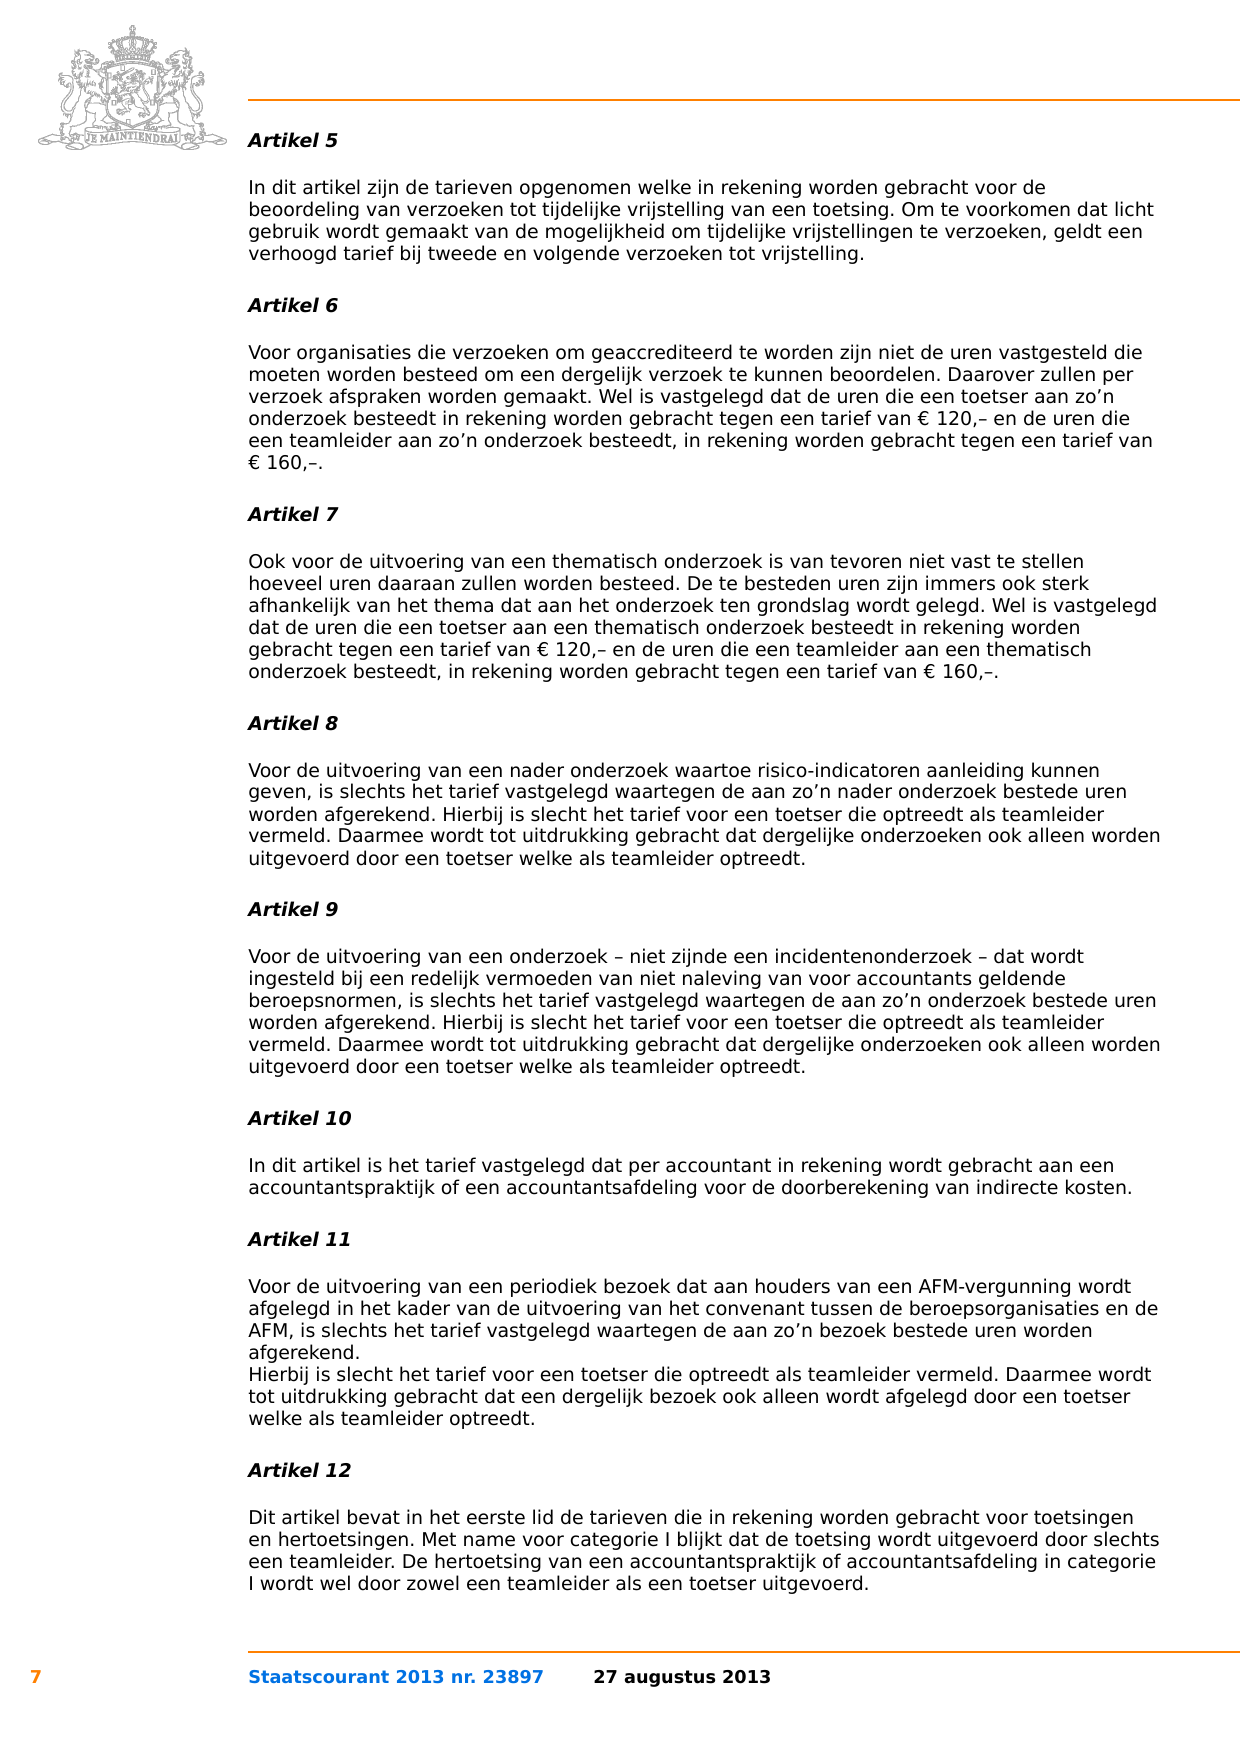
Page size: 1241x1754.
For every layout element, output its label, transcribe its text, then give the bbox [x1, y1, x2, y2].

subtitle Artikel 7 [248, 504, 1163, 526]
text Voor de uitvoering van een nader onderzoek waartoe risico-indicatoren aanleiding kunnen geven, is slechts het tarief vastgelegd waartegen de aan zo’n nader onderzoek bestede uren worden afgerekend. Hierbij is slecht het tarief voor een toetser die optreedt als teamleider vermeld. Daarmee wordt tot uitdrukking gebracht dat dergelijke onderzoeken ook alleen worden uitgevoerd door een toetser welke als teamleider optreedt. [248, 759, 1163, 869]
text In dit artikel is het tarief vastgelegd dat per accountant in rekening wordt gebracht aan een accountantspraktijk of een accountantsafdeling voor de doorberekening van indirecte kosten. [248, 1155, 1163, 1199]
subtitle Artikel 8 [248, 712, 1163, 734]
subtitle Artikel 9 [248, 899, 1163, 921]
text Hierbij is slecht het tarief voor een toetser die optreedt als teamleider vermeld. Daarmee wordt tot uitdrukking gebracht dat een dergelijk bezoek ook alleen wordt afgelegd door een toetser welke als teamleider optreedt. [248, 1364, 1163, 1430]
text Voor de uitvoering van een onderzoek – niet zijnde een incidentenonderzoek – dat wordt ingesteld bij een redelijk vermoeden van niet naleving van voor accountants geldende beroepsnormen, is slechts het tarief vastgelegd waartegen de aan zo’n onderzoek bestede uren worden afgerekend. Hierbij is slecht het tarief voor een toetser die optreedt als teamleider vermeld. Daarmee wordt tot uitdrukking gebracht dat dergelijke onderzoeken ook alleen worden uitgevoerd door een toetser welke als teamleider optreedt. [248, 946, 1163, 1078]
text Ook voor de uitvoering van een thematisch onderzoek is van tevoren niet vast te stellen hoeveel uren daaraan zullen worden besteed. De te besteden uren zijn immers ook sterk afhankelijk van het thema dat aan het onderzoek ten grondslag wordt gelegd. Wel is vastgelegd dat de uren die een toetser aan een thematisch onderzoek besteedt in rekening worden gebracht tegen een tarief van € 120,– en de uren die een teamleider aan een thematisch onderzoek besteedt, in rekening worden gebracht tegen een tarief van € 160,–. [248, 551, 1163, 682]
subtitle Artikel 6 [248, 295, 1163, 317]
text Dit artikel bevat in het eerste lid de tarieven die in rekening worden gebracht voor toetsingen en hertoetsingen. Met name voor categorie I blijkt dat de toetsing wordt uitgevoerd door slechts een teamleider. De hertoetsing van een accountantspraktijk of accountantsafdeling in categorie I wordt wel door zowel een teamleider als een toetser uitgevoerd. [248, 1507, 1163, 1595]
picture [38, 25, 227, 150]
text Voor de uitvoering van een periodiek bezoek dat aan houders van een AFM-vergunning wordt afgelegd in het kader van de uitvoering van het convenant tussen de beroepsorganisaties en de AFM, is slechts het tarief vastgelegd waartegen de aan zo’n bezoek bestede uren worden afgerekend. [248, 1276, 1163, 1364]
subtitle Artikel 11 [248, 1229, 1163, 1251]
text In dit artikel zijn de tarieven opgenomen welke in rekening worden gebracht voor de beoordeling van verzoeken tot tijdelijke vrijstelling van een toetsing. Om te voorkomen dat licht gebruik wordt gemaakt van de mogelijkheid om tijdelijke vrijstellingen te verzoeken, geldt een verhoogd tarief bij tweede en volgende verzoeken tot vrijstelling. [248, 177, 1163, 265]
text Voor organisaties die verzoeken om geaccrediteerd te worden zijn niet de uren vastgesteld die moeten worden besteed om een dergelijk verzoek te kunnen beoordelen. Daarover zullen per verzoek afspraken worden gemaakt. Wel is vastgelegd dat de uren die een toetser aan zo’n onderzoek besteedt in rekening worden gebracht tegen een tarief van € 120,– en de uren die een teamleider aan zo’n onderzoek besteedt, in rekening worden gebracht tegen een tarief van € 160,–. [248, 342, 1163, 474]
subtitle Artikel 12 [248, 1460, 1163, 1482]
subtitle Artikel 5 [248, 130, 1163, 152]
subtitle Artikel 10 [248, 1108, 1163, 1130]
